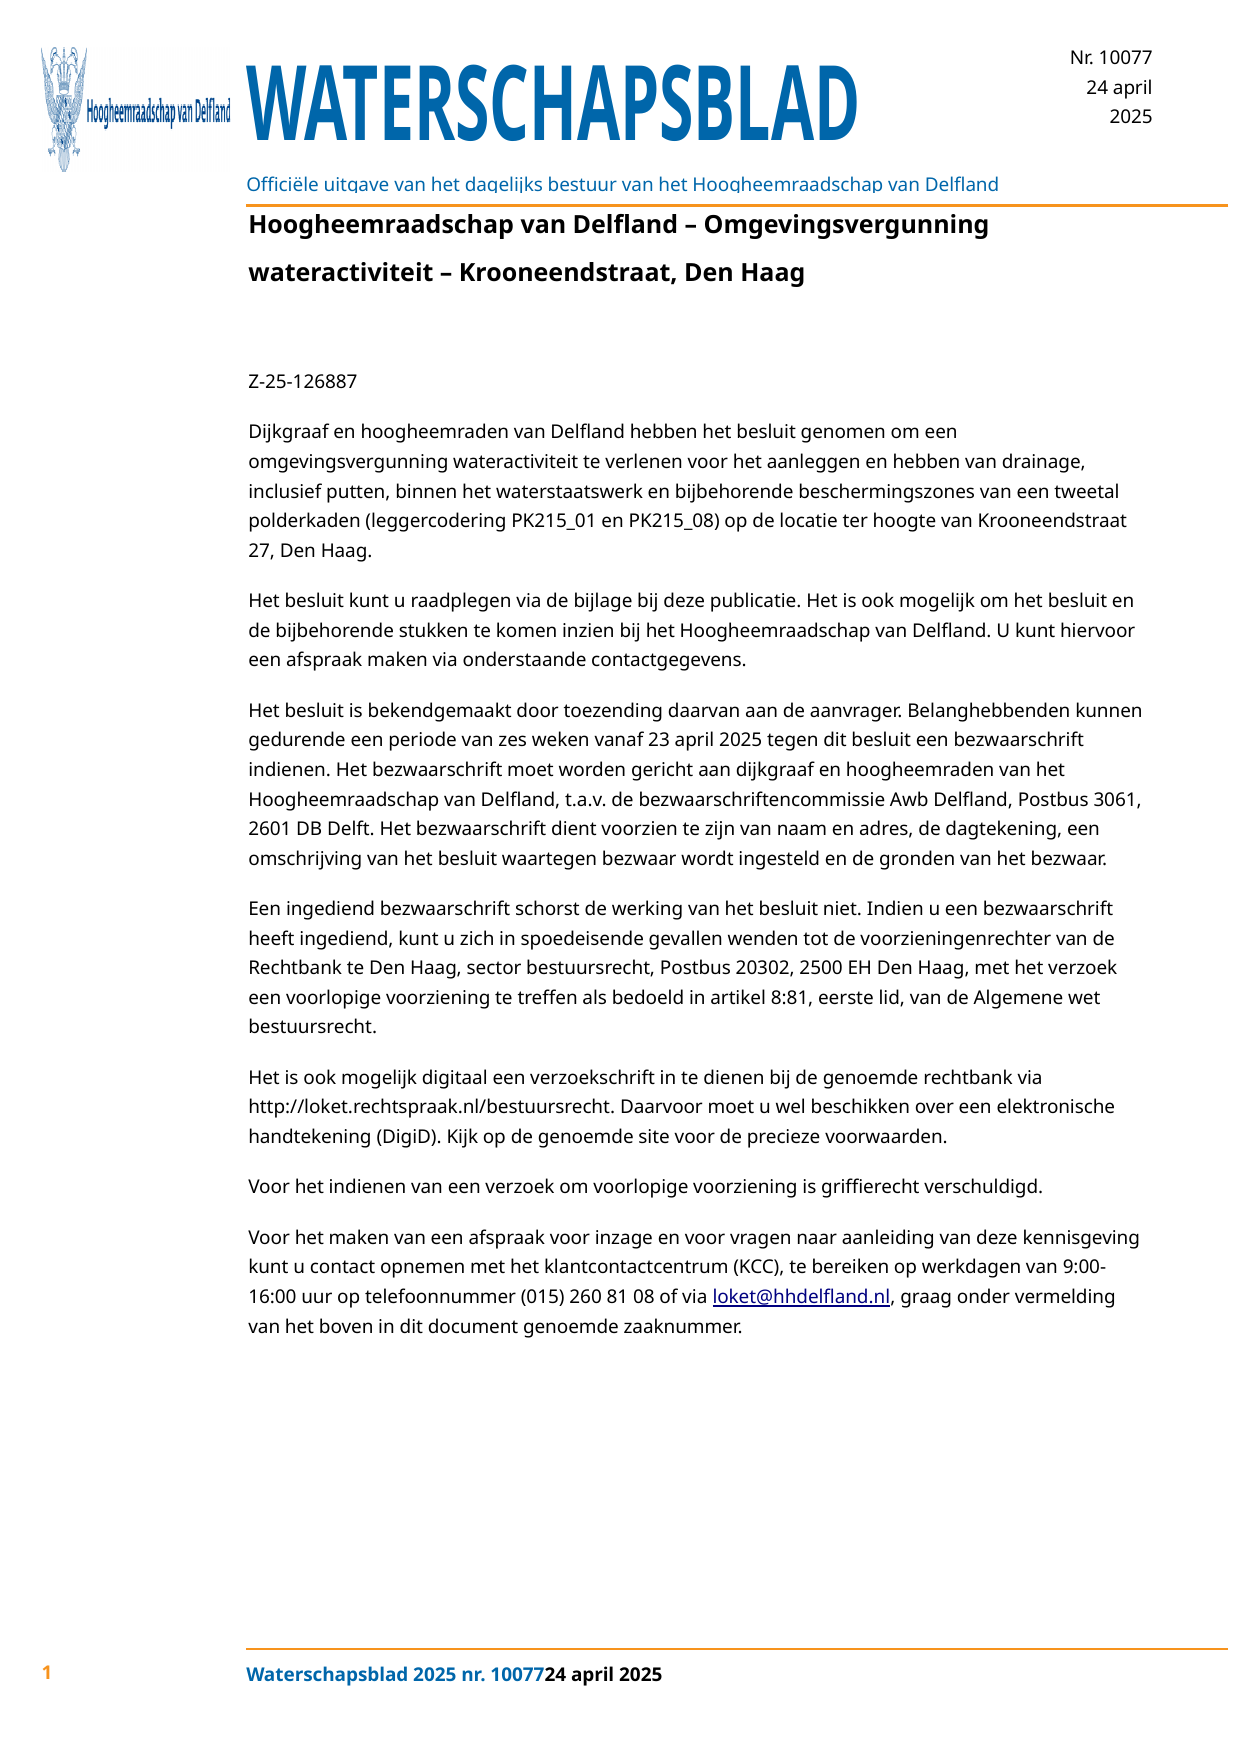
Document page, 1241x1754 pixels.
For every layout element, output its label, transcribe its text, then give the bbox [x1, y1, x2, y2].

picture [41, 47, 231, 172]
text Een ingediend bezwaarschrift schorst de werking van het besluit niet. Indien u een bezwaarschrift heeft ingediend, kunt u zich in spoedeisende gevallen wenden tot de voorzieningenrechter van de Rechtbank te Den Haag, sector bestuursrecht, Postbus 20302, 2500 EH Den Haag, met het verzoek een voorlopige voorziening te treffen als bedoeld in artikel 8:81, eerste lid, van de Algemene wet bestuursrecht. [248, 895, 1152, 1039]
text Het besluit is bekendgemaakt door toezending daarvan aan de aanvrager. Belanghebbenden kunnen gedurende een periode van zes weken vanaf 23 april 2025 tegen dit besluit een bezwaarschrift indienen. Het bezwaarschrift moet worden gericht aan dijkgraaf en hoogheemraden van het Hoogheemraadschap van Delfland, t.a.v. de bezwaarschriftencommissie Awb Delfland, Postbus 3061, 2601 DB Delft. Het bezwaarschrift dient voorzien te zijn van naam en adres, de dagtekening, een omschrijving van het besluit waartegen bezwaar wordt ingesteld en de gronden van het bezwaar. [248, 697, 1152, 871]
text Het besluit kunt u raadplegen via de bijlage bij deze publicatie. Het is ook mogelijk om het besluit en de bijbehorende stukken te komen inzien bij het Hoogheemraadschap van Delfland. U kunt hiervoor een afspraak maken via onderstaande contactgegevens. [248, 587, 1152, 672]
text Voor het maken van een afspraak voor inzage en voor vragen naar aanleiding van deze kennisgeving kunt u contact opnemen met het klantcontactcentrum (KCC), te bereiken op werkdagen van 9:00-16:00 uur op telefoonnummer (015) 260 81 08 of via loket@hhdelfland.nl, graag onder vermelding van het boven in dit document genoemde zaaknummer. [248, 1224, 1152, 1339]
text Voor het indienen van een verzoek om voorlopige voorziening is griffierecht verschuldigd. [248, 1174, 1152, 1199]
text Z-25-126887 [248, 368, 1152, 394]
text Het is ook mogelijk digitaal een verzoekschrift in te dienen bij de genoemde rechtbank via http://loket.rechtspraak.nl/bestuursrecht. Daarvoor moet u wel beschikken over een elektronische handtekening (DigiD). Kijk op de genoemde site voor de precieze voorwaarden. [248, 1064, 1152, 1149]
text Dijkgraaf en hoogheemraden van Delfland hebben het besluit genomen om een omgevingsvergunning wateractiviteit te verlenen voor het aanleggen en hebben van drainage, inclusief putten, binnen het waterstaatswerk en bijbehorende beschermingszones van een tweetal polderkaden (leggercodering PK215_01 en PK215_08) op de locatie ter hoogte van Krooneendstraat 27, Den Haag. [248, 419, 1152, 563]
text Hoogheemraadschap van Delfland – Omgevingsvergunning wateractiviteit – Krooneendstraat, Den Haag [248, 207, 1152, 288]
